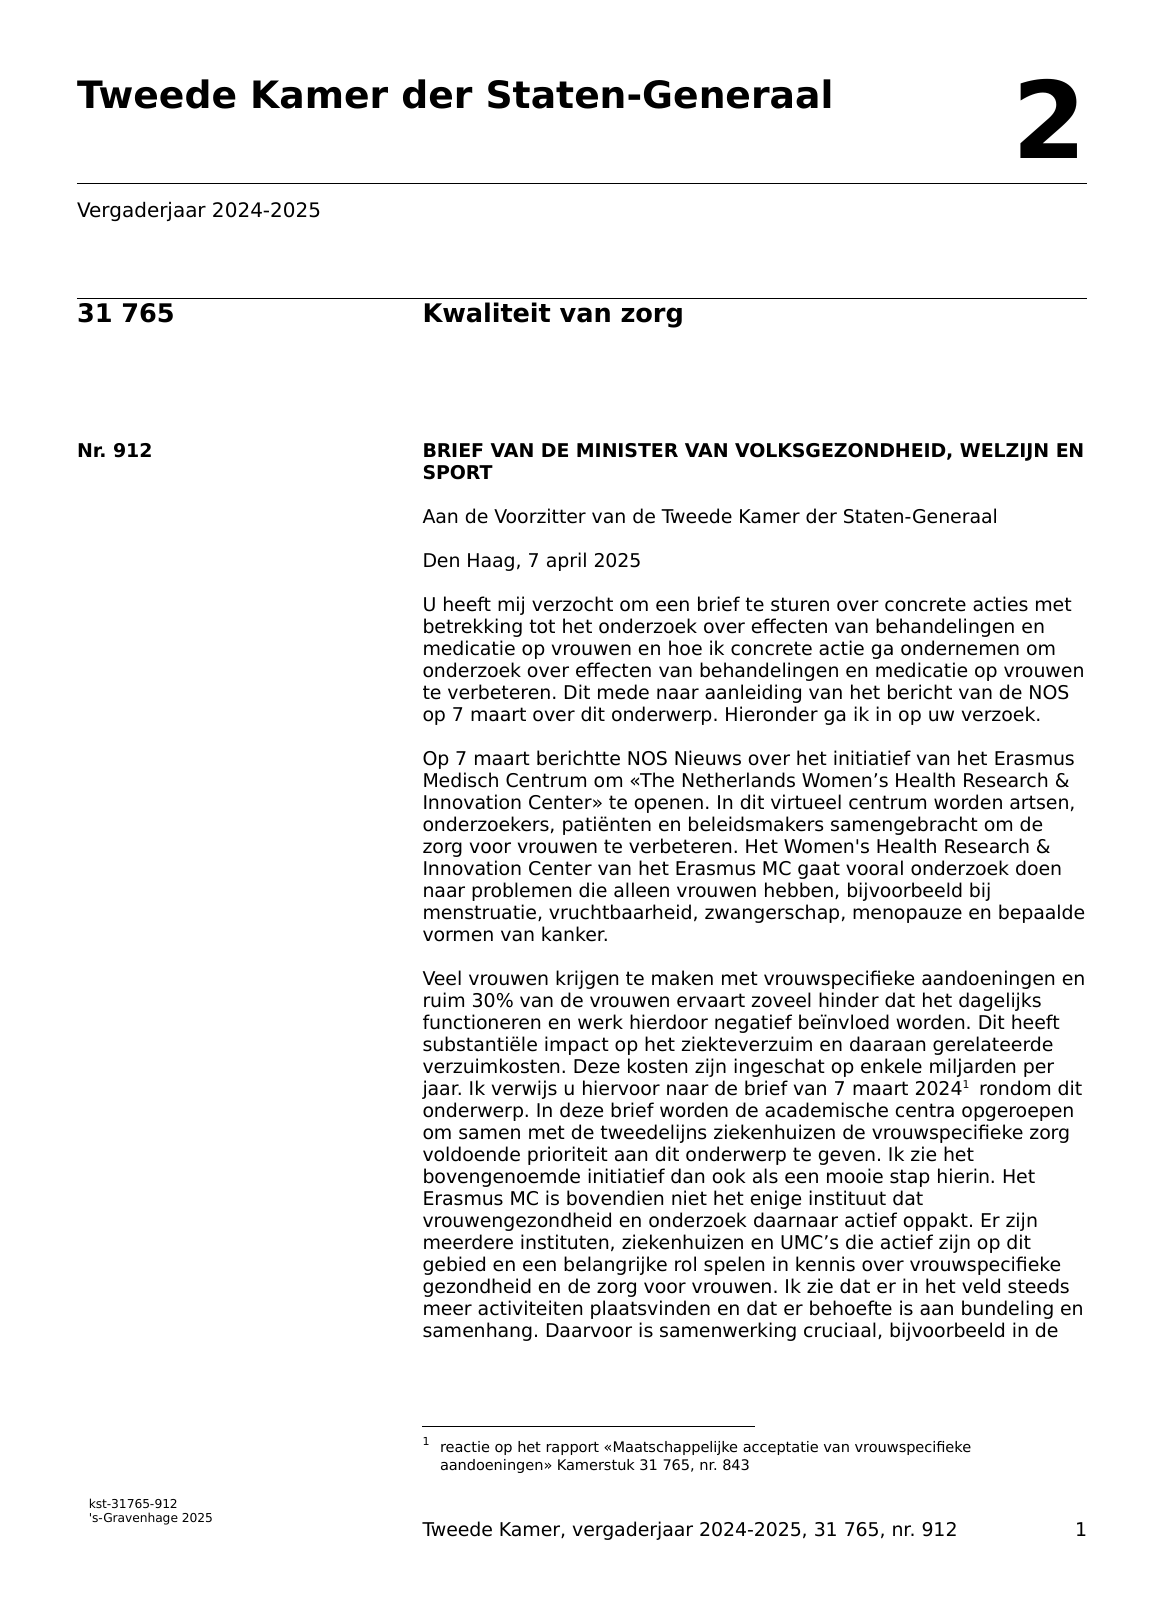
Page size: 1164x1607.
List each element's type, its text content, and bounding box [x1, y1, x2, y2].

table_header Tweede Kamer der Staten-Generaal [77, 59, 886, 183]
text Aan de Voorzitter van de Tweede Kamer der Staten-Generaal [422, 506, 1087, 528]
text Veel vrouwen krijgen te maken met vrouwspecifieke aandoeningen en ruim 30% van de vrouwen ervaart zoveel hinder dat het dagelijks functioneren en werk hierdoor negatief beïnvloed worden. Dit heeft substantiële impact op het ziekteverzuim en daaraan gerelateerde verzuimkosten. Deze kosten zijn ingeschat op enkele miljarden per jaar. Ik verwijs u hiervoor naar de brief van 7 maart 2024 rondom dit onderwerp. In deze brief worden de academische centra opgeroepen om samen met de tweedelijns ziekenhuizen de vrouwspecifieke zorg voldoende prioriteit aan dit onderwerp te geven. Ik zie het bovengenoemde initiatief dan ook als een mooie stap hierin. Het Erasmus MC is bovendien niet het enige instituut dat vrouwengezondheid en onderzoek daarnaar actief oppakt. Er zijn meerdere instituten, ziekenhuizen en UMC’s die actief zijn op dit gebied en een belangrijke rol spelen in kennis over vrouwspecifieke gezondheid en de zorg voor vrouwen. Ik zie dat er in het veld steeds meer activiteiten plaatsvinden en dat er behoefte is aan bundeling en samenhang. Daarvoor is samenwerking cruciaal, bijvoorbeeld in de [422, 968, 1087, 1342]
table_cell Vergaderjaar 2024-2025 [77, 184, 1087, 298]
text U heeft mij verzocht om een brief te sturen over concrete acties met betrekking tot het onderzoek over effecten van behandelingen en medicatie op vrouwen en hoe ik concrete actie ga ondernemen om onderzoek over effecten van behandelingen en medicatie op vrouwen te verbeteren. Dit mede naar aanleiding van het bericht van de NOS op 7 maart over dit onderwerp. Hieronder ga ik in op uw verzoek. [422, 594, 1087, 726]
subtitle Nr. 912 BRIEF VAN DE MINISTER VAN VOLKSGEZONDHEID, WELZIJN EN SPORT [77, 440, 1087, 484]
text Op 7 maart berichtte NOS Nieuws over het initiatief van het Erasmus Medisch Centrum om «The Netherlands Women’s Health Research & Innovation Center» te openen. In dit virtueel centrum worden artsen, onderzoekers, patiënten en beleidsmakers samengebracht om de zorg voor vrouwen te verbeteren. Het Women's Health Research & Innovation Center van het Erasmus MC gaat vooral onderzoek doen naar problemen die alleen vrouwen hebben, bijvoorbeeld bij menstruatie, vruchtbaarheid, zwangerschap, menopauze en bepaalde vormen van kanker. [422, 748, 1087, 946]
text Den Haag, 7 april 2025 [422, 550, 1087, 572]
text kst-31765-912 [88, 1497, 323, 1511]
subtitle 31 765 Kwaliteit van zorg [77, 299, 1087, 329]
text 's-Gravenhage 2025 [88, 1511, 323, 1525]
text reactie op het rapport «Maatschappelijke acceptatie van vrouwspecifieke aandoeningen» Kamerstuk 31 765, nr. 843 [422, 1435, 1087, 1474]
table_header 2 [886, 59, 1087, 183]
